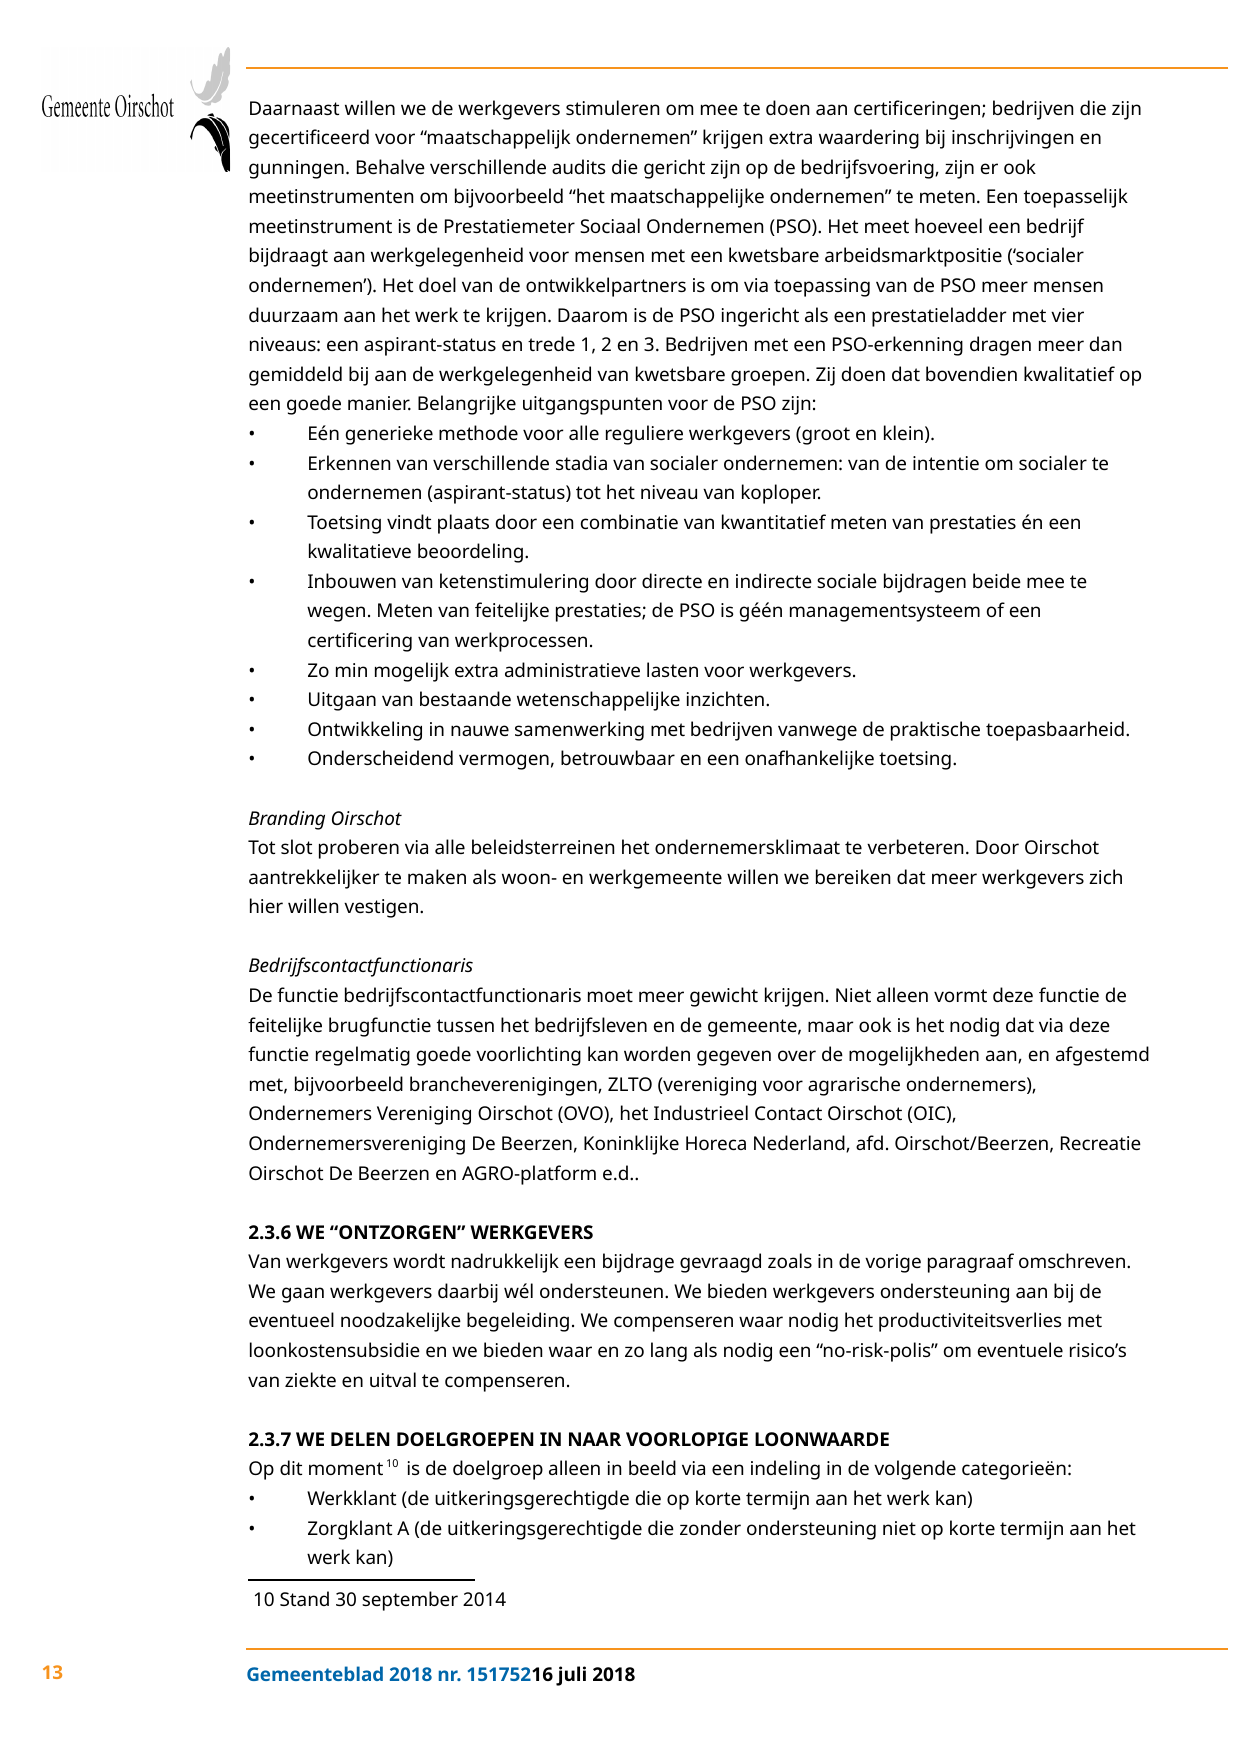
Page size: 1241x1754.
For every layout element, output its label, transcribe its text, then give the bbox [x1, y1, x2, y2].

list Erkennen van verschillende stadia van socialer ondernemen: van de intentie om socialer te ondernemen (aspirant-status) tot het niveau van koploper. [248, 450, 1152, 505]
list Uitgaan van bestaande wetenschappelijke inzichten. [248, 686, 1152, 712]
text Van werkgevers wordt nadrukkelijk een bijdrage gevraagd zoals in de vorige paragraaf omschreven. We gaan werkgevers daarbij wél ondersteunen. We bieden werkgevers ondersteuning aan bij de eventueel noodzakelijke begeleiding. We compenseren waar nodig het productiviteitsverlies met loonkostensubsidie en we bieden waar en zo lang als nodig een “no-risk-polis” om eventuele risico’s van ziekte en uitval te compenseren. [248, 1248, 1152, 1393]
list Onderscheidend vermogen, betrouwbaar en een onafhankelijke toetsing. [248, 746, 1152, 771]
text Branding Oirschot [248, 805, 1152, 831]
list Zorgklant A (de uitkeringsgerechtigde die zonder ondersteuning niet op korte termijn aan het werk kan) [248, 1515, 1152, 1570]
text Daarnaast willen we de werkgevers stimuleren om mee te doen aan certificeringen; bedrijven die zijn gecertificeerd voor “maatschappelijk ondernemen” krijgen extra waardering bij inschrijvingen en gunningen. Behalve verschillende audits die gericht zijn op de bedrijfsvoering, zijn er ook meetinstrumenten om bijvoorbeeld “het maatschappelijke ondernemen” te meten. Een toepasselijk meetinstrument is de Prestatiemeter Sociaal Ondernemen (PSO). Het meet hoeveel een bedrijf bijdraagt aan werkgelegenheid voor mensen met een kwetsbare arbeidsmarktpositie (‘socialer ondernemen’). Het doel van de ontwikkelpartners is om via toepassing van de PSO meer mensen duurzaam aan het werk te krijgen. Daarom is de PSO ingericht als een prestatieladder met vier niveaus: een aspirant-status en trede 1, 2 en 3. Bedrijven met een PSO-erkenning dragen meer dan gemiddeld bij aan de werkgelegenheid van kwetsbare groepen. Zij doen dat bovendien kwalitatief op een goede manier. Belangrijke uitgangspunten voor de PSO zijn: [248, 95, 1152, 416]
text De functie bedrijfscontactfunctionaris moet meer gewicht krijgen. Niet alleen vormt deze functie de feitelijke brugfunctie tussen het bedrijfsleven en de gemeente, maar ook is het nodig dat via deze functie regelmatig goede voorlichting kan worden gegeven over de mogelijkheden aan, en afgestemd met, bijvoorbeeld brancheverenigingen, ZLTO (vereniging voor agrarische ondernemers), Ondernemers Vereniging Oirschot (OVO), het Industrieel Contact Oirschot (OIC), Ondernemersvereniging De Beerzen, Koninklijke Horeca Nederland, afd. Oirschot/Beerzen, Recreatie Oirschot De Beerzen en AGRO-platform e.d.. [248, 982, 1152, 1186]
list Werkklant (de uitkeringsgerechtigde die op korte termijn aan het werk kan) [248, 1485, 1152, 1511]
picture [41, 47, 231, 172]
text Tot slot proberen via alle beleidsterreinen het ondernemersklimaat te verbeteren. Door Oirschot aantrekkelijker te maken als woon- en werkgemeente willen we bereiken dat meer werkgevers zich hier willen vestigen. [248, 834, 1152, 919]
text 2.3.7 WE DELEN DOELGROEPEN IN NAAR VOORLOPIGE LOONWAARDE [248, 1426, 1152, 1452]
text 2.3.6 WE “ONTZORGEN” WERKGEVERS [248, 1219, 1152, 1245]
text Bedrijfscontactfunctionaris [248, 953, 1152, 978]
list Ontwikkeling in nauwe samenwerking met bedrijven vanwege de praktische toepasbaarheid. [248, 716, 1152, 742]
list Inbouwen van ketenstimulering door directe en indirecte sociale bijdragen beide mee te wegen. Meten van feitelijke prestaties; de PSO is géén managementsysteem of een certificering van werkprocessen. [248, 568, 1152, 653]
list Eén generieke methode voor alle reguliere werkgevers (groot en klein). [248, 420, 1152, 446]
list Toetsing vindt plaats door een combinatie van kwantitatief meten van prestaties én een kwalitatieve beoordeling. [248, 509, 1152, 564]
list Zo min mogelijk extra administratieve lasten voor werkgevers. [248, 657, 1152, 683]
text Op dit moment is de doelgroep alleen in beeld via een indeling in de volgende categorieën: [248, 1456, 1152, 1481]
text Stand 30 september 2014 [248, 1586, 1152, 1612]
